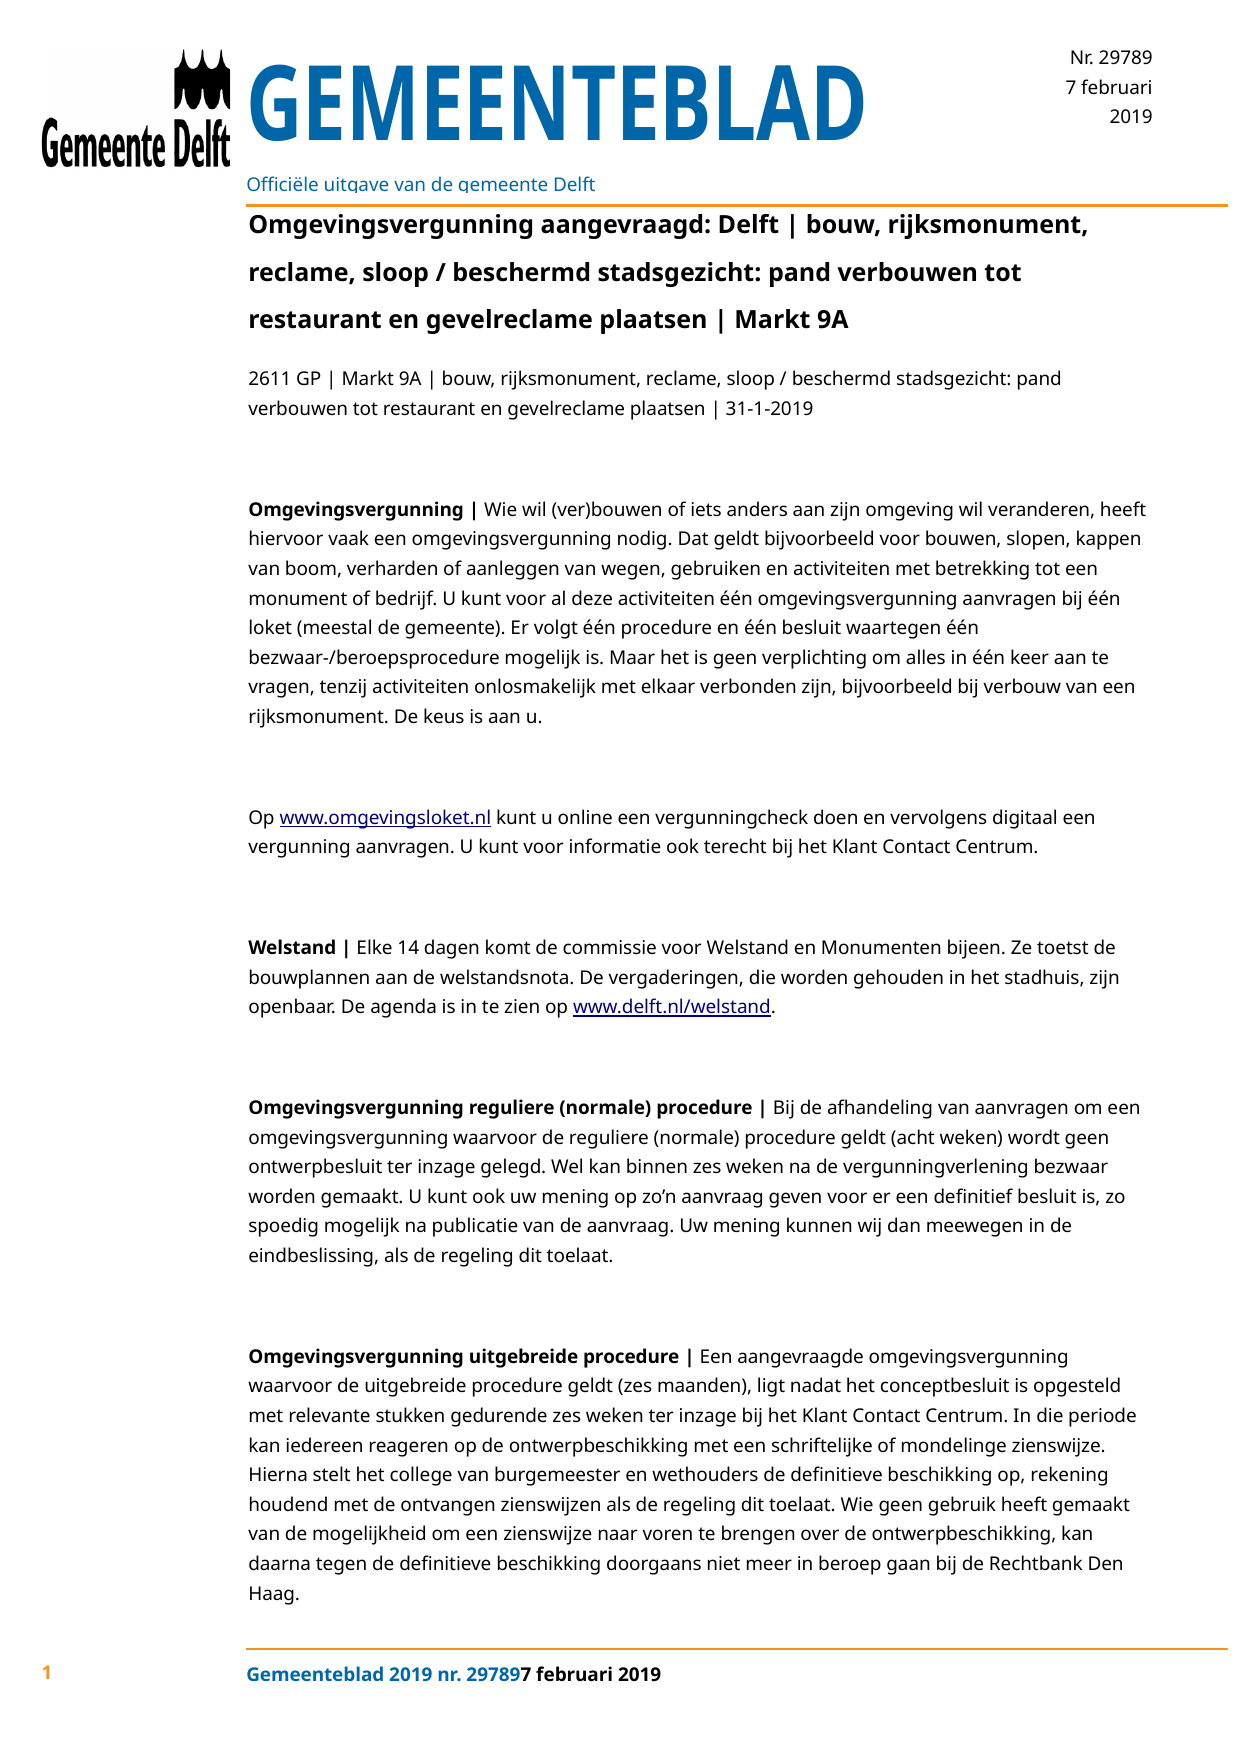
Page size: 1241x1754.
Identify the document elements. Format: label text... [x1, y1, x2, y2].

text Omgevingsvergunning | Wie wil (ver)bouwen of iets anders aan zijn omgeving wil veranderen, heeft hiervoor vaak een omgevingsvergunning nodig. Dat geldt bijvoorbeeld voor bouwen, slopen, kappen van boom, verharden of aanleggen van wegen, gebruiken en activiteiten met betrekking tot een monument of bedrijf. U kunt voor al deze activiteiten één omgevingsvergunning aanvragen bij één loket (meestal de gemeente). Er volgt één procedure en één besluit waartegen één bezwaar-/beroepsprocedure mogelijk is. Maar het is geen verplichting om alles in één keer aan te vragen, tenzij activiteiten onlosmakelijk met elkaar verbonden zijn, bijvoorbeeld bij verbouw van een rijksmonument. De keus is aan u. [248, 496, 1152, 729]
text 2611 GP | Markt 9A | bouw, rijksmonument, reclame, sloop / beschermd stadsgezicht: pand verbouwen tot restaurant en gevelreclame plaatsen | 31-1-2019 [248, 366, 1152, 421]
text Omgevingsvergunning reguliere (normale) procedure | Bij de afhandeling van aanvragen om een omgevingsvergunning waarvoor de reguliere (normale) procedure geldt (acht weken) wordt geen ontwerpbesluit ter inzage gelegd. Wel kan binnen zes weken na de vergunningverlening bezwaar worden gemaakt. U kunt ook uw mening op zo’n aanvraag geven voor er een definitief besluit is, zo spoedig mogelijk na publicatie van de aanvraag. Uw mening kunnen wij dan meewegen in de eindbeslissing, als de regeling dit toelaat. [248, 1094, 1152, 1268]
text Omgevingsvergunning uitgebreide procedure | Een aangevraagde omgevingsvergunning waarvoor de uitgebreide procedure geldt (zes maanden), ligt nadat het conceptbesluit is opgesteld met relevante stukken gedurende zes weken ter inzage bij het Klant Contact Centrum. In die periode kan iedereen reageren op de ontwerpbeschikking met een schriftelijke of mondelinge zienswijze. Hierna stelt het college van burgemeester en wethouders de definitieve beschikking op, rekening houdend met de ontvangen zienswijzen als de regeling dit toelaat. Wie geen gebruik heeft gemaakt van de mogelijkheid om een zienswijze naar voren te brengen over de ontwerpbeschikking, kan daarna tegen de definitieve beschikking doorgaans niet meer in beroep gaan bij de Rechtbank Den Haag. [248, 1343, 1152, 1605]
text Welstand | Elke 14 dagen komt de commissie voor Welstand en Monumenten bijeen. Ze toetst de bouwplannen aan de welstandsnota. De vergaderingen, die worden gehouden in het stadhuis, zijn openbaar. De agenda is in te zien op www.delft.nl/welstand. [248, 934, 1152, 1019]
text Omgevingsvergunning aangevraagd: Delft | bouw, rijksmonument, reclame, sloop / beschermd stadsgezicht: pand verbouwen tot restaurant en gevelreclame plaatsen | Markt 9A [248, 207, 1152, 336]
picture [41, 47, 231, 172]
text Op www.omgevingsloket.nl kunt u online een vergunningcheck doen en vervolgens digitaal een vergunning aanvragen. U kunt voor informatie ook terecht bij het Klant Contact Centrum. [248, 804, 1152, 859]
